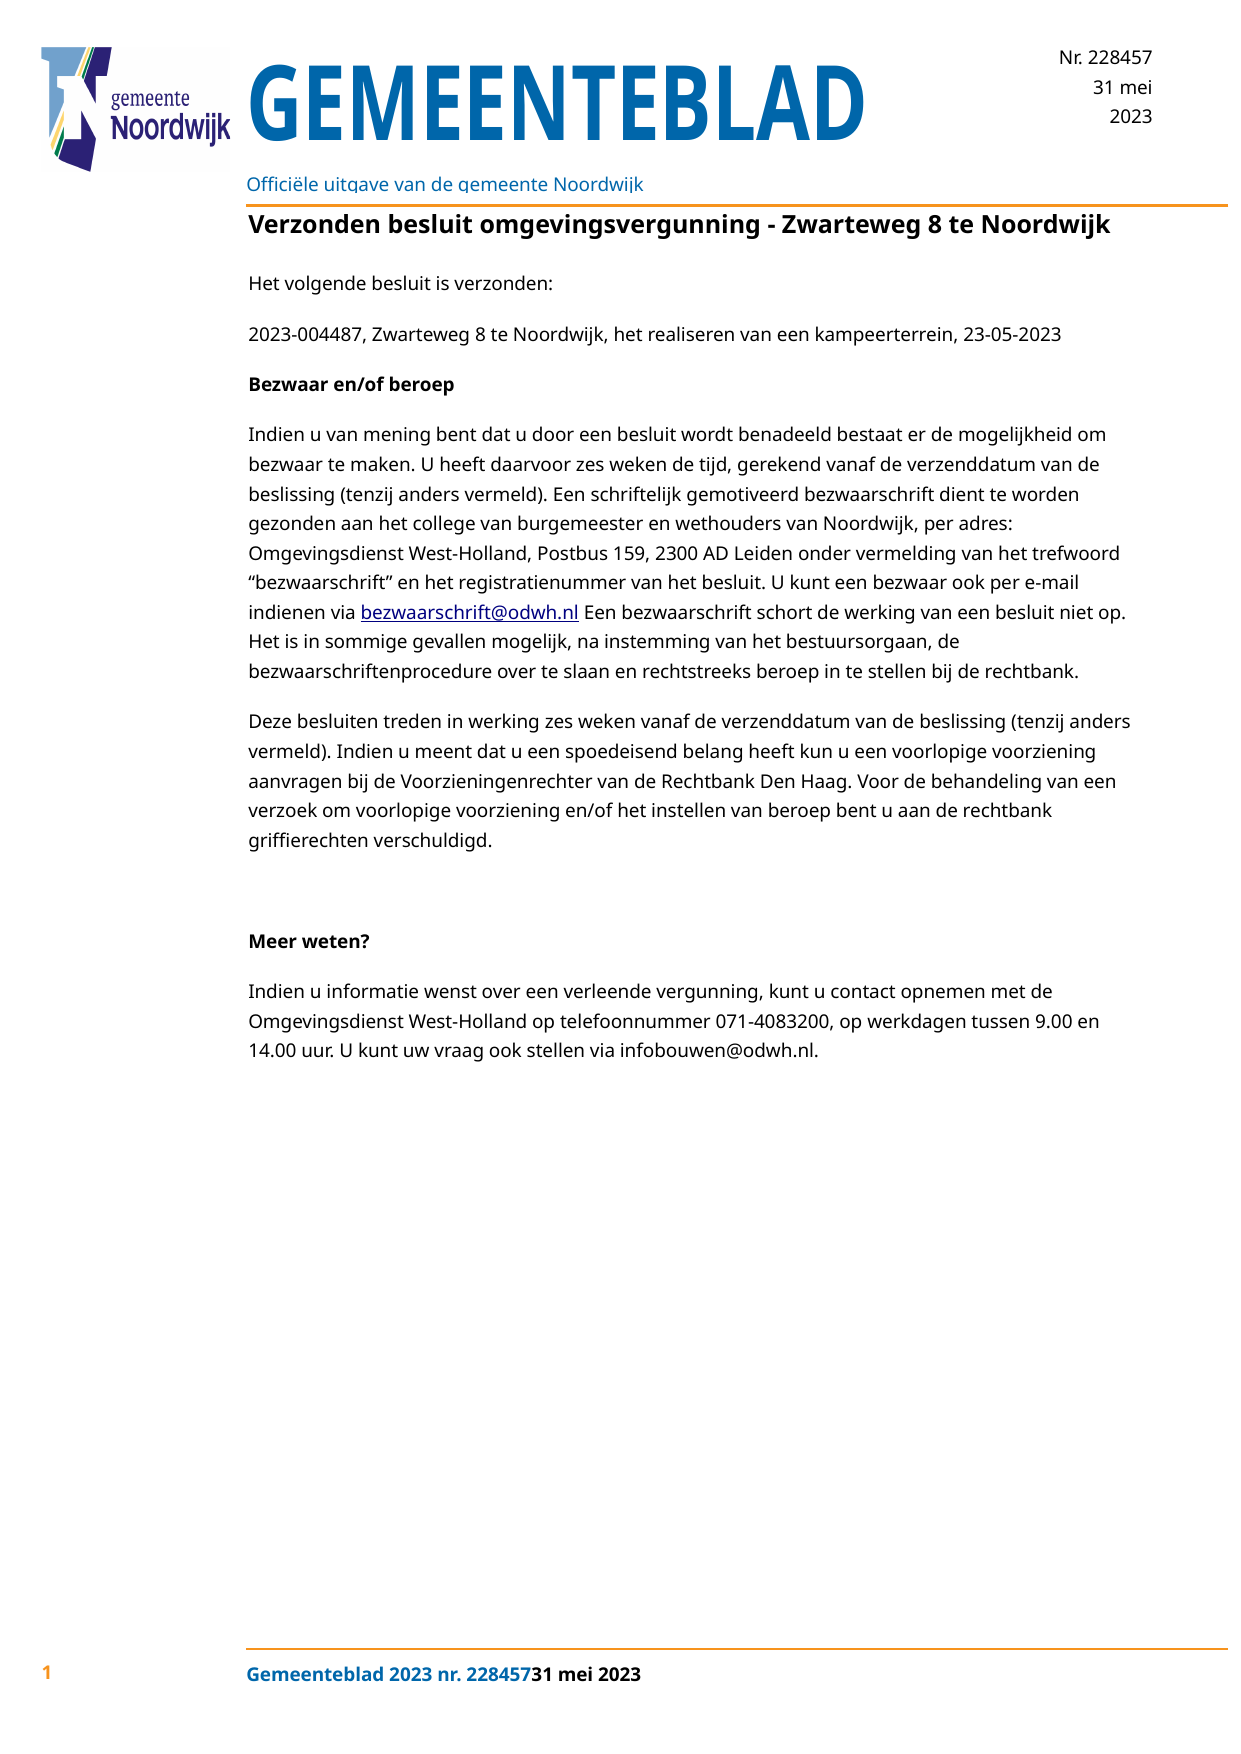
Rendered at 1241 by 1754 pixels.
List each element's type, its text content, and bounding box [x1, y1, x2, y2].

text Deze besluiten treden in werking zes weken vanaf de verzenddatum van de beslissing (tenzij anders vermeld). Indien u meent dat u een spoedeisend belang heeft kun u een voorlopige voorziening aanvragen bij de Voorzieningenrechter van de Rechtbank Den Haag. Voor de behandeling van een verzoek om voorlopige voorziening en/of het instellen van beroep bent u aan de rechtbank griffierechten verschuldigd. [248, 709, 1152, 853]
text Indien u van mening bent dat u door een besluit wordt benadeeld bestaat er de mogelijkheid om bezwaar te maken. U heeft daarvoor zes weken de tijd, gerekend vanaf de verzenddatum van de beslissing (tenzij anders vermeld). Een schriftelijk gemotiveerd bezwaarschrift dient te worden gezonden aan het college van burgemeester en wethouders van Noordwijk, per adres: Omgevingsdienst West-Holland, Postbus 159, 2300 AD Leiden onder vermelding van het trefwoord “bezwaarschrift” en het registratienummer van het besluit. U kunt een bezwaar ook per e-mail indienen via bezwaarschrift@odwh.nl Een bezwaarschrift schort de werking van een besluit niet op. Het is in sommige gevallen mogelijk, na instemming van het bestuursorgaan, de bezwaarschriftenprocedure over te slaan en rechtstreeks beroep in te stellen bij de rechtbank. [248, 422, 1152, 684]
text 2023-004487, Zwarteweg 8 te Noordwijk, het realiseren van een kampeerterrein, 23-05-2023 [248, 321, 1152, 346]
picture [41, 47, 231, 172]
text Bezwaar en/of beroep [248, 371, 1152, 397]
text Het volgende besluit is verzonden: [248, 270, 1152, 296]
text Verzonden besluit omgevingsvergunning - Zwarteweg 8 te Noordwijk [248, 207, 1152, 241]
text Indien u informatie wenst over een verleende vergunning, kunt u contact opnemen met de Omgevingsdienst West-Holland op telefoonnummer 071-4083200, op werkdagen tussen 9.00 en 14.00 uur. U kunt uw vraag ook stellen via infobouwen@odwh.nl. [248, 978, 1152, 1063]
text Meer weten? [248, 928, 1152, 953]
